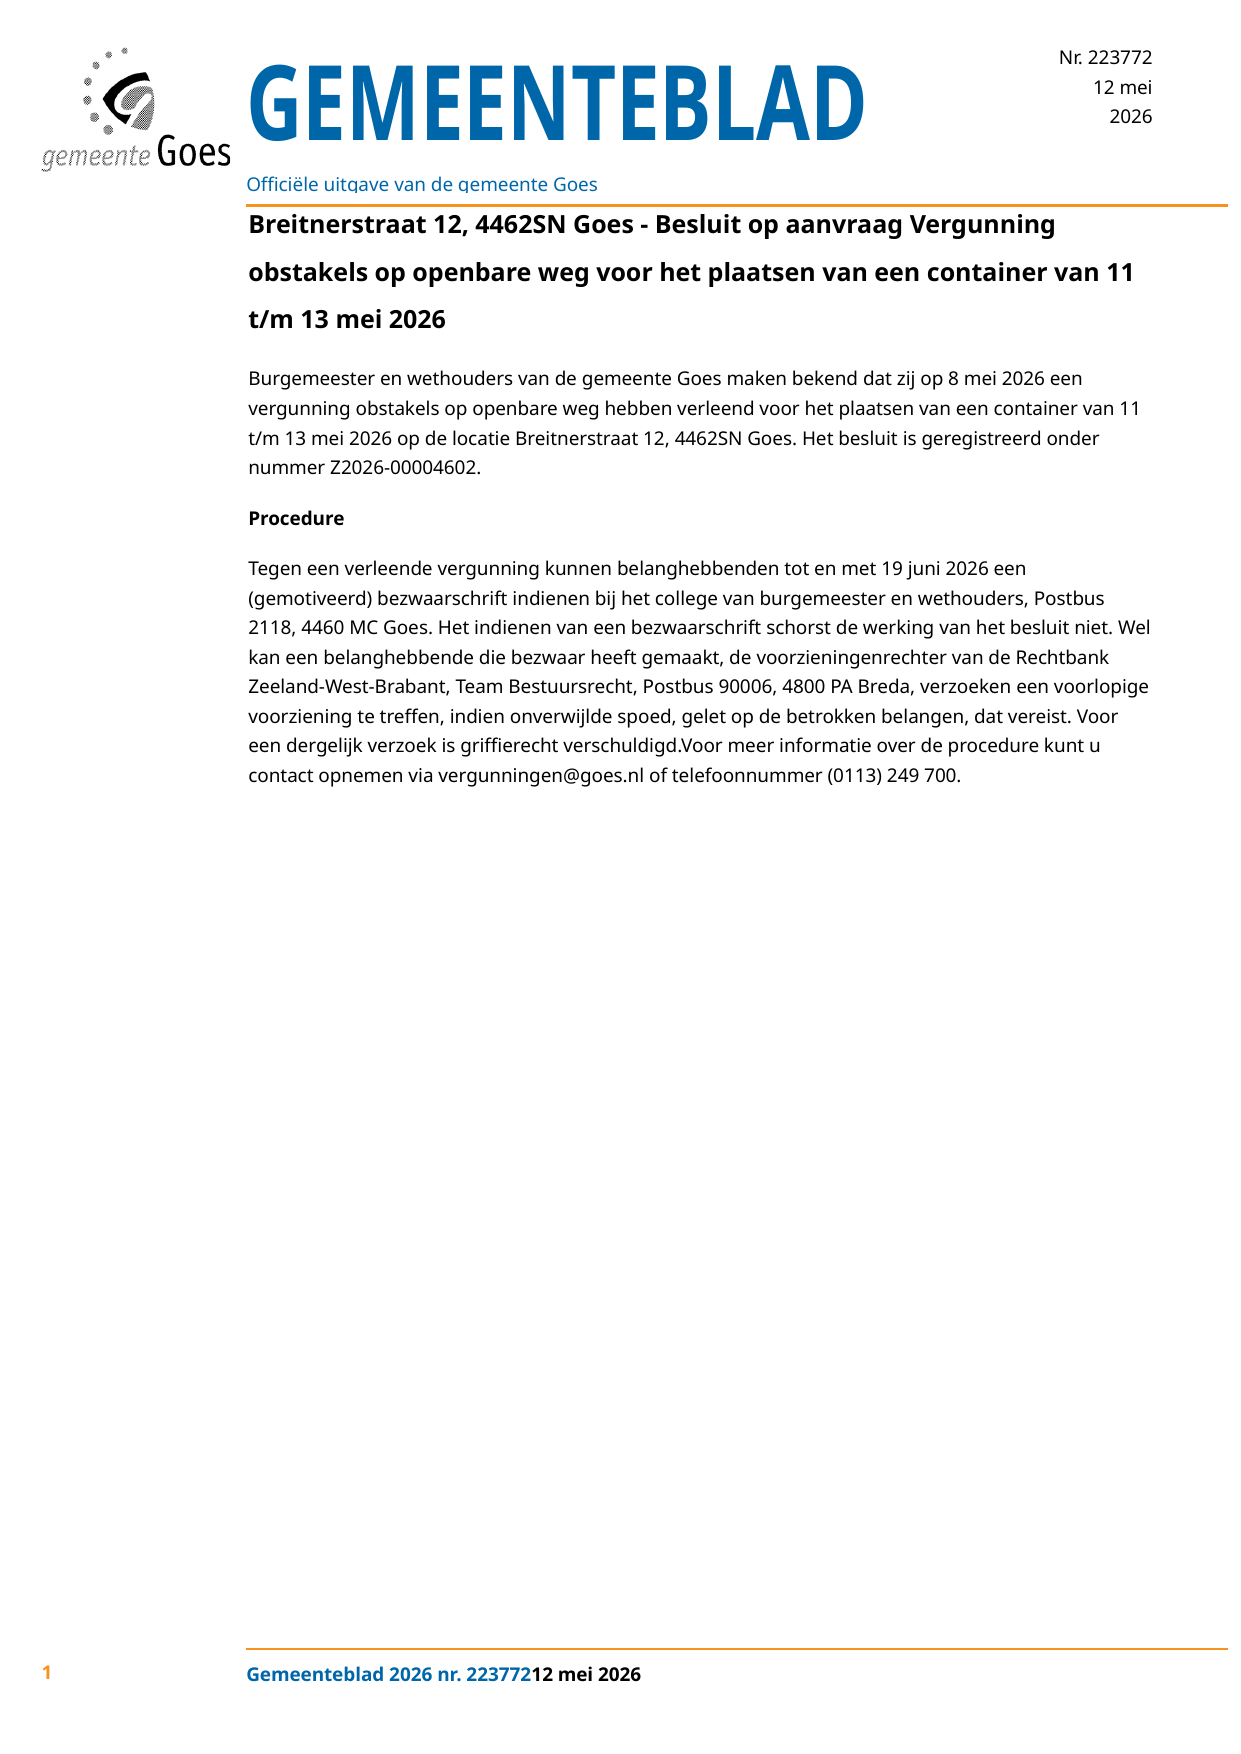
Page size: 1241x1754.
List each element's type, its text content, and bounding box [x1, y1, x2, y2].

text Procedure [248, 505, 1152, 530]
text Burgemeester en wethouders van de gemeente Goes maken bekend dat zij op 8 mei 2026 een vergunning obstakels op openbare weg hebben verleend voor het plaatsen van een container van 11 t/m 13 mei 2026 op de locatie Breitnerstraat 12, 4462SN Goes. Het besluit is geregistreerd onder nummer Z2026-00004602. [248, 366, 1152, 480]
text Tegen een verleende vergunning kunnen belanghebbenden tot en met 19 juni 2026 een (gemotiveerd) bezwaarschrift indienen bij het college van burgemeester en wethouders, Postbus 2118, 4460 MC Goes. Het indienen van een bezwaarschrift schorst de werking van het besluit niet. Wel kan een belanghebbende die bezwaar heeft gemaakt, de voorzieningenrechter van de Rechtbank Zeeland-West-Brabant, Team Bestuursrecht, Postbus 90006, 4800 PA Breda, verzoeken een voorlopige voorziening te treffen, indien onverwijlde spoed, gelet op de betrokken belangen, dat vereist. Voor een dergelijk verzoek is griffierecht verschuldigd.Voor meer informatie over de procedure kunt u contact opnemen via vergunningen@goes.nl of telefoonnummer (0113) 249 700. [248, 555, 1152, 788]
picture [41, 47, 231, 172]
text Breitnerstraat 12, 4462SN Goes - Besluit op aanvraag Vergunning obstakels op openbare weg voor het plaatsen van een container van 11 t/m 13 mei 2026 [248, 207, 1152, 336]
